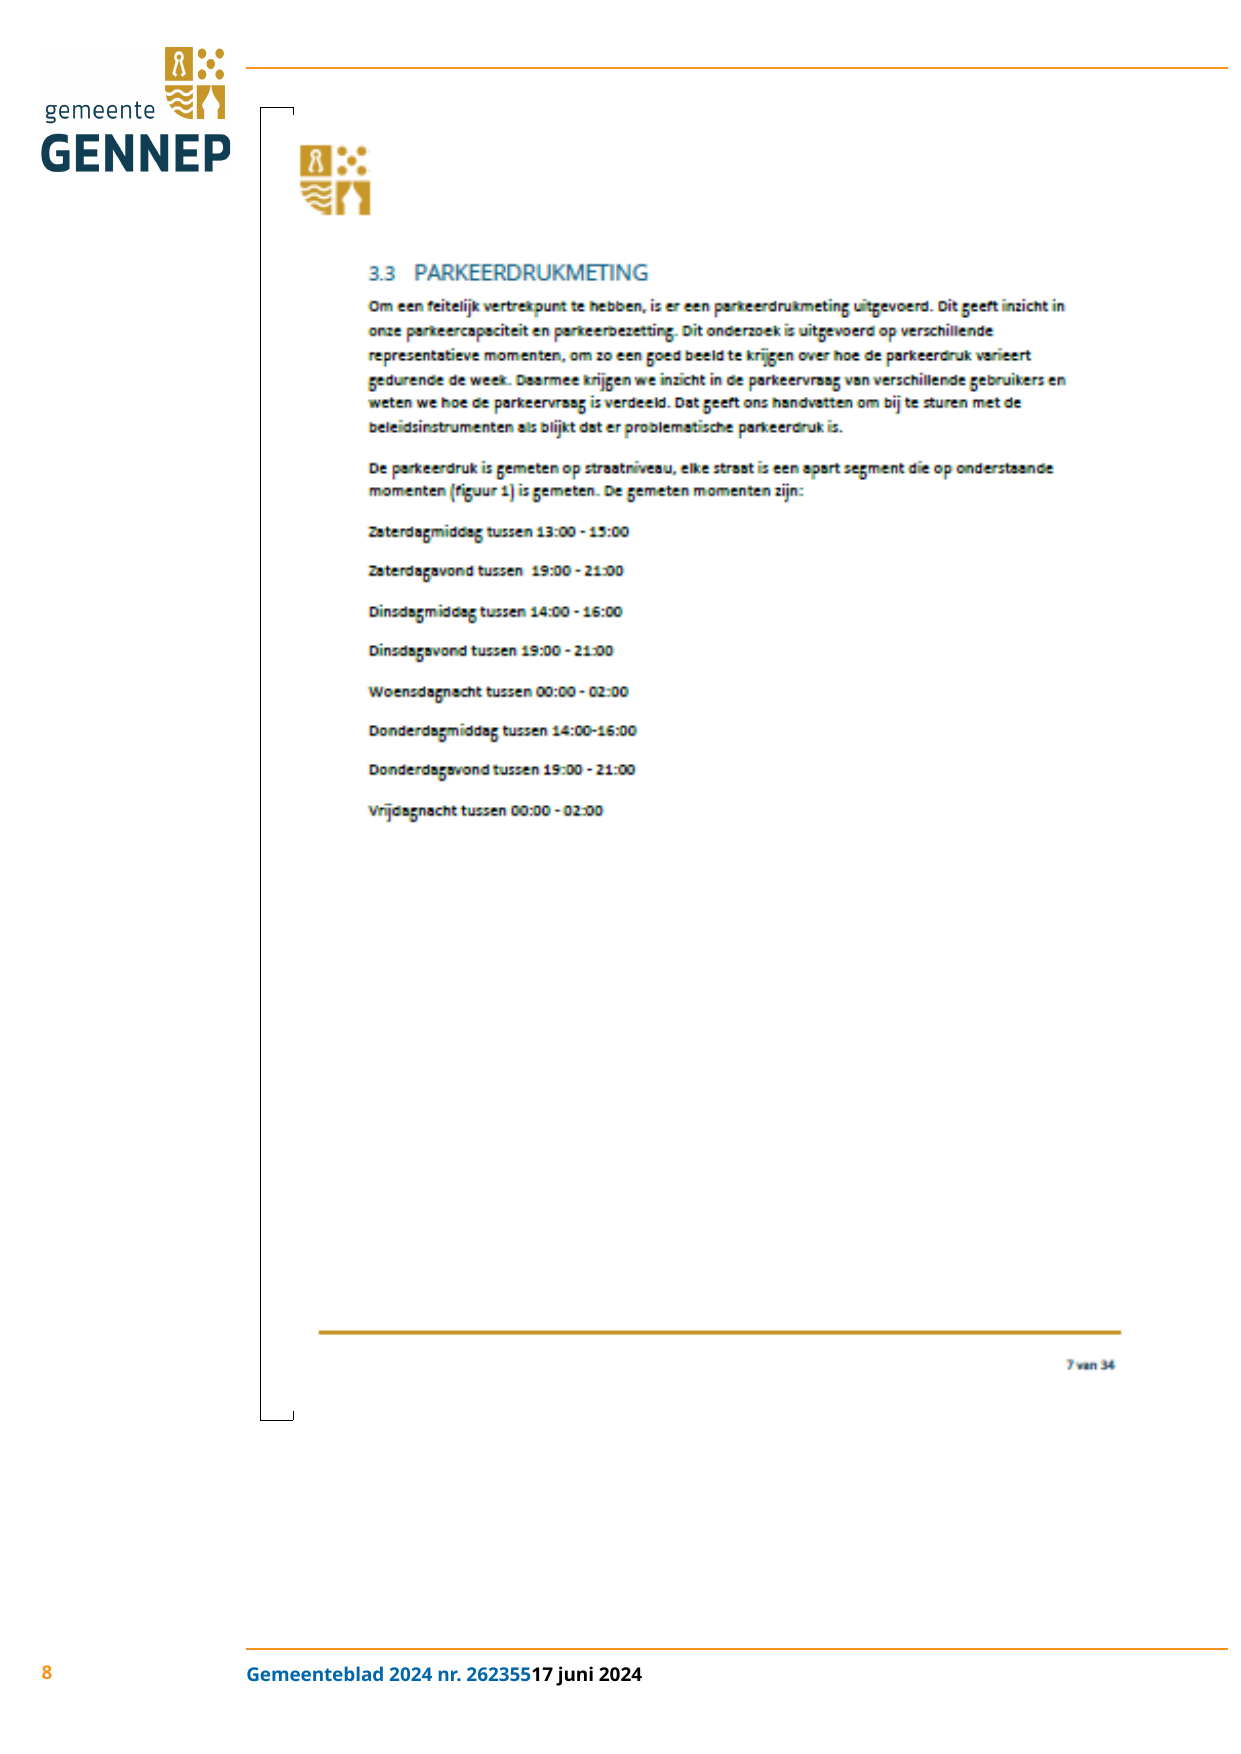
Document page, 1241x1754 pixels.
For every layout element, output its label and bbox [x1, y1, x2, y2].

picture [41, 47, 231, 172]
picture [268, 115, 1173, 1411]
